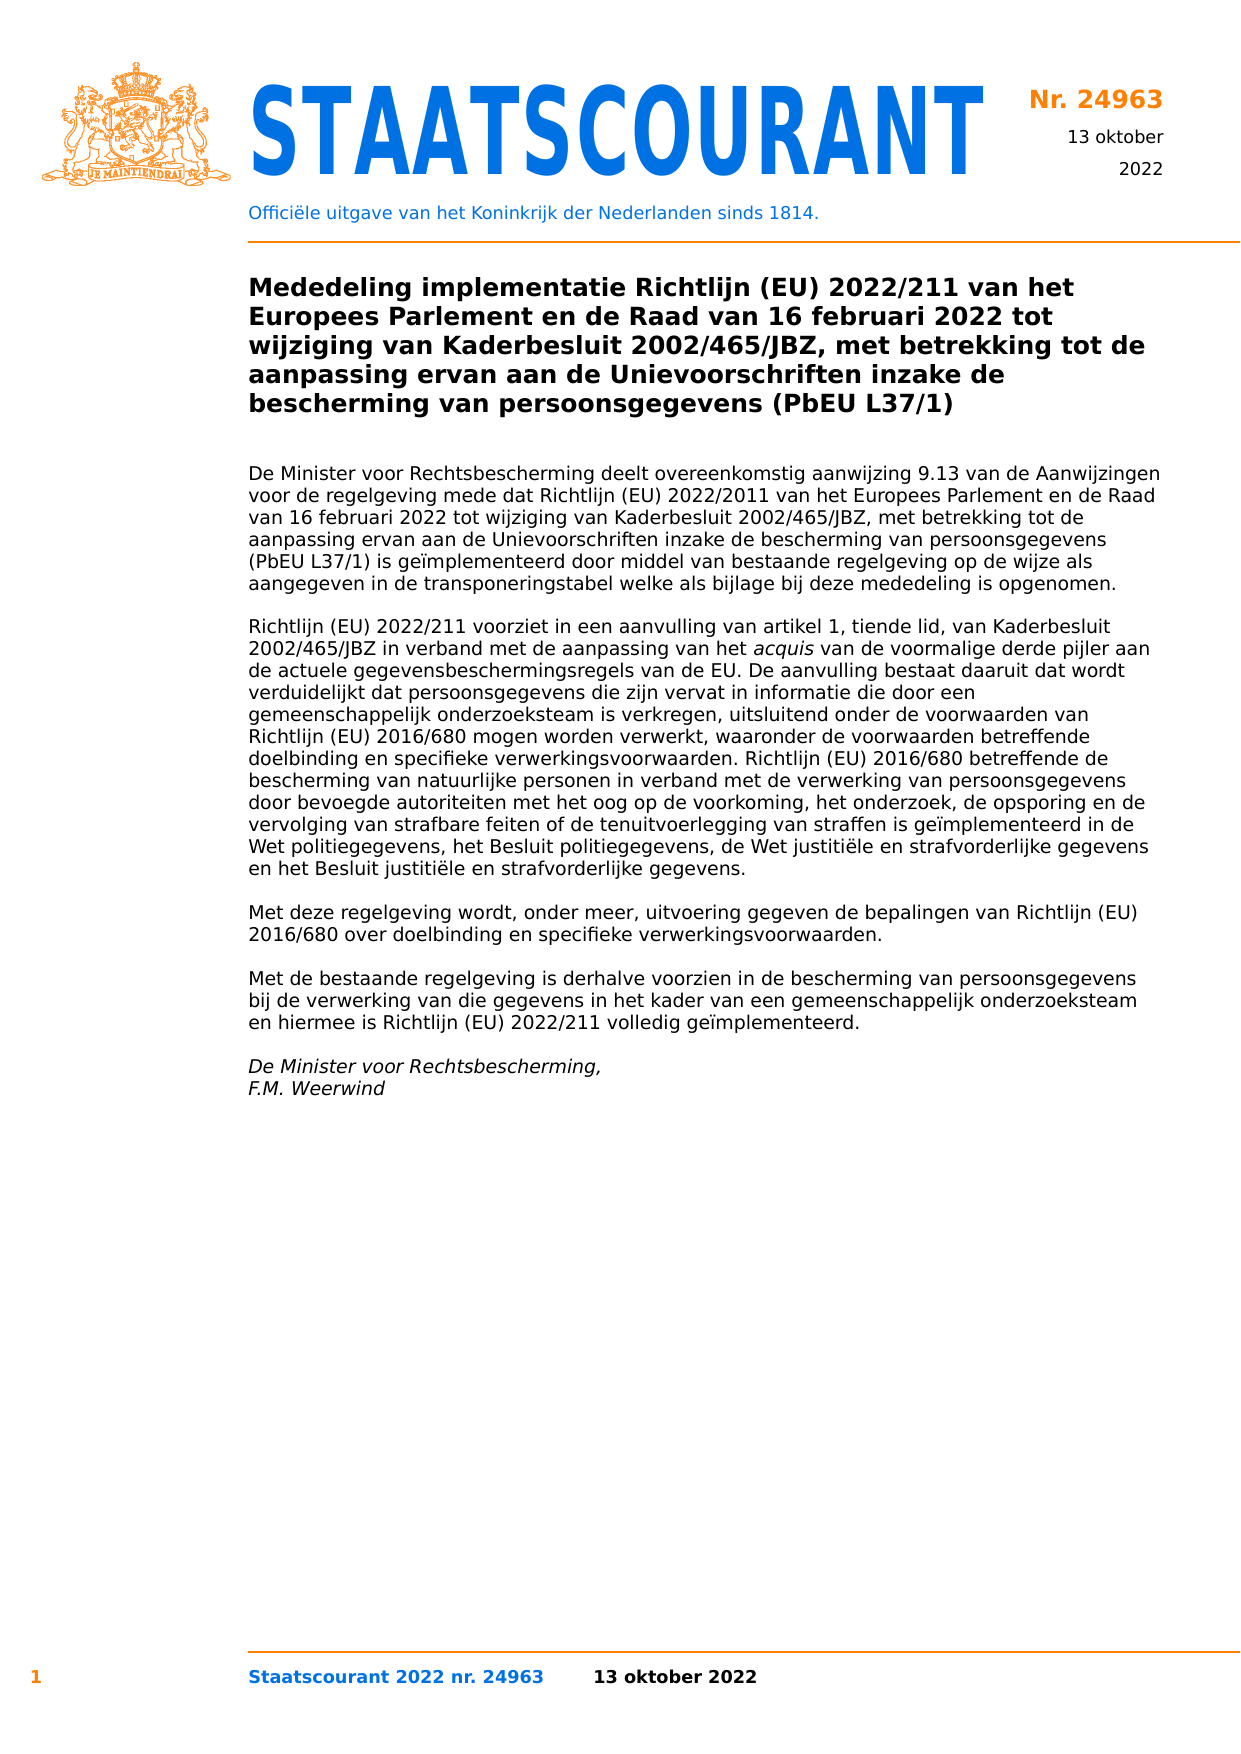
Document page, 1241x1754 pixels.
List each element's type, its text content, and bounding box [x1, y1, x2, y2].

table_cell Officiële uitgave van het Koninkrijk der Nederlanden sinds 1814. [248, 203, 1240, 241]
text De Minister voor Rechtsbescherming, F.M. Weerwind [248, 1056, 1163, 1099]
table_cell 13 oktober [998, 121, 1240, 153]
table_cell 2022 [998, 153, 1240, 203]
table_header Nr. 24963 [998, 62, 1240, 121]
subtitle Mededeling implementatie Richtlijn (EU) 2022/211 van het Europees Parlement en de Raad van 16 februari 2022 tot wijziging van Kaderbesluit 2002/465/JBZ, met betrekking tot de aanpassing ervan aan de Unievoorschriften inzake de bescherming van persoonsgegevens (PbEU L37/1) [248, 273, 1163, 419]
text Richtlijn (EU) 2022/211 voorziet in een aanvulling van artikel 1, tiende lid, van Kaderbesluit 2002/465/JBZ in verband met de aanpassing van het acquis van de voormalige derde pijler aan de actuele gegevensbeschermingsregels van de EU. De aanvulling bestaat daaruit dat wordt verduidelijkt dat persoonsgegevens die zijn vervat in informatie die door een gemeenschappelijk onderzoeksteam is verkregen, uitsluitend onder de voorwaarden van Richtlijn (EU) 2016/680 mogen worden verwerkt, waaronder de voorwaarden betreffende doelbinding en specifieke verwerkingsvoorwaarden. Richtlijn (EU) 2016/680 betreffende de bescherming van natuurlijke personen in verband met de verwerking van persoonsgegevens door bevoegde autoriteiten met het oog op de voorkoming, het onderzoek, de opsporing en de vervolging van strafbare feiten of de tenuitvoerlegging van straffen is geïmplementeerd in de Wet politiegegevens, het Besluit politiegegevens, de Wet justitiële en strafvorderlijke gegevens en het Besluit justitiële en strafvorderlijke gegevens. [248, 616, 1163, 880]
table_header [25, 62, 248, 241]
text De Minister voor Rechtsbescherming deelt overeenkomstig aanwijzing 9.13 van de Aanwijzingen voor de regelgeving mede dat Richtlijn (EU) 2022/2011 van het Europees Parlement en de Raad van 16 februari 2022 tot wijziging van Kaderbesluit 2002/465/JBZ, met betrekking tot de aanpassing ervan aan de Unievoorschriften inzake de bescherming van persoonsgegevens (PbEU L37/1) is geïmplementeerd door middel van bestaande regelgeving op de wijze als aangegeven in de transponeringstabel welke als bijlage bij deze mededeling is opgenomen. [248, 463, 1163, 594]
text Met de bestaande regelgeving is derhalve voorzien in de bescherming van persoonsgegevens bij de verwerking van die gegevens in het kader van een gemeenschappelijk onderzoeksteam en hiermee is Richtlijn (EU) 2022/211 volledig geïmplementeerd. [248, 968, 1163, 1034]
text Met deze regelgeving wordt, onder meer, uitvoering gegeven de bepalingen van Richtlijn (EU) 2016/680 over doelbinding en specifieke verwerkingsvoorwaarden. [248, 902, 1163, 946]
picture [41, 62, 231, 186]
table_header STAATSCOURANT [248, 62, 998, 203]
